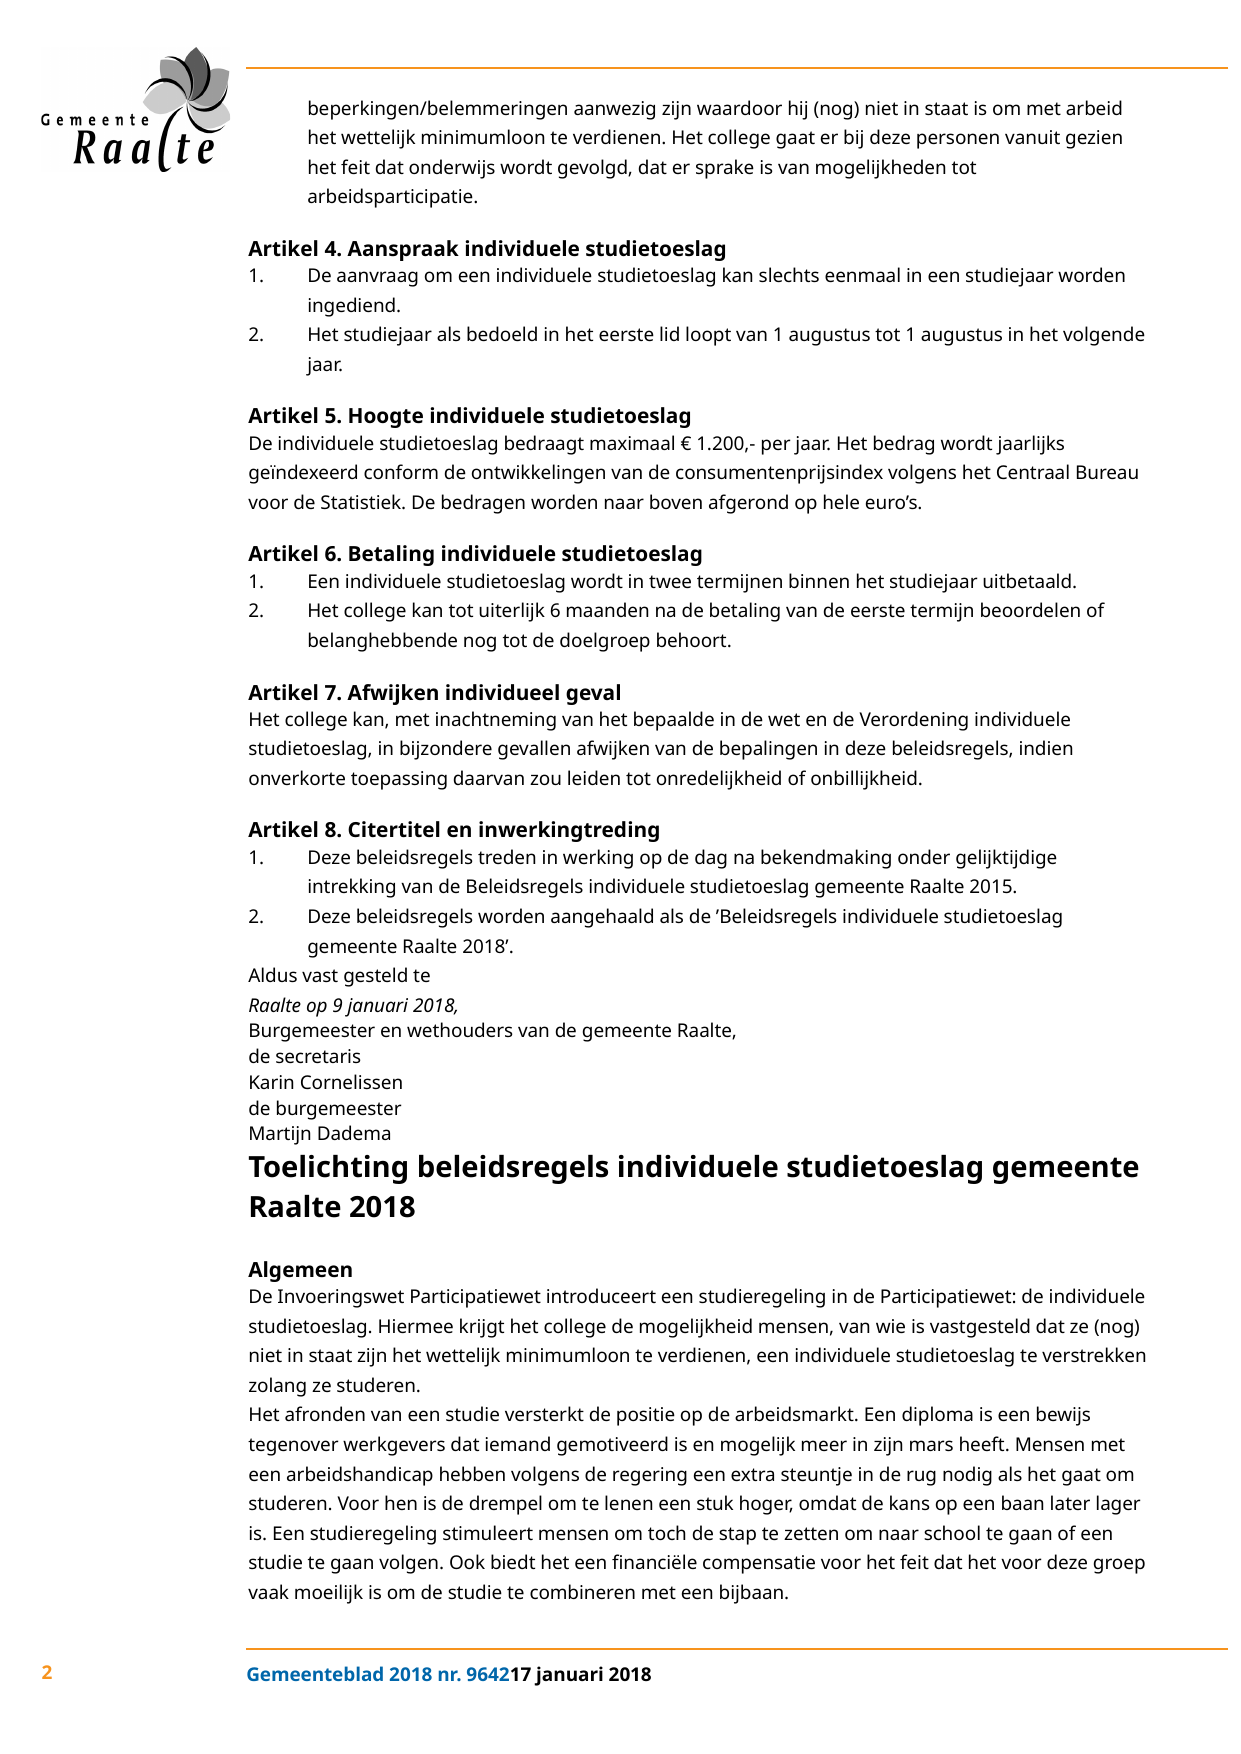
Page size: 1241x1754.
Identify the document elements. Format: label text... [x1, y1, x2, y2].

text Artikel 6. Betaling individuele studietoeslag [248, 539, 1152, 568]
text Algemeen [248, 1255, 1152, 1283]
text De Invoeringswet Participatiewet introduceert een studieregeling in de Participatiewet: de individuele studietoeslag. Hiermee krijgt het college de mogelijkheid mensen, van wie is vastgesteld dat ze (nog) niet in staat zijn het wettelijk minimumloon te verdienen, een individuele studietoeslag te verstrekken zolang ze studeren. [248, 1283, 1152, 1398]
text Artikel 4. Aanspraak individuele studietoeslag [248, 234, 1152, 262]
text Aldus vast gesteld te [248, 962, 1152, 988]
list Deze beleidsregels worden aangehaald als de ’Beleidsregels individuele studietoeslag gemeente Raalte 2018’. [248, 903, 1152, 958]
text Karin Cornelissen [248, 1069, 1152, 1095]
text Het college kan, met inachtneming van het bepaalde in de wet en de Verordening individuele studietoeslag, in bijzondere gevallen afwijken van de bepalingen in deze beleidsregels, indien onverkorte toepassing daarvan zou leiden tot onredelijkheid of onbillijkheid. [248, 706, 1152, 791]
text Artikel 8. Citertitel en inwerkingtreding [248, 816, 1152, 844]
text de secretaris [248, 1043, 1152, 1069]
text Toelichting beleidsregels individuele studietoeslag gemeente Raalte 2018 [248, 1146, 1152, 1226]
text Burgemeester en wethouders van de gemeente Raalte, [248, 1018, 1152, 1043]
text Artikel 7. Afwijken individueel geval [248, 678, 1152, 706]
list Het studiejaar als bedoeld in het eerste lid loopt van 1 augustus tot 1 augustus in het volgende jaar. [248, 322, 1152, 377]
picture [41, 47, 231, 172]
list Een individuele studietoeslag wordt in twee termijnen binnen het studiejaar uitbetaald. [248, 568, 1152, 594]
text de burgemeester [248, 1095, 1152, 1121]
text Artikel 5. Hoogte individuele studietoeslag [248, 402, 1152, 430]
list beperkingen/belemmeringen aanwezig zijn waardoor hij (nog) niet in staat is om met arbeid het wettelijk minimumloon te verdienen. Het college gaat er bij deze personen vanuit gezien het feit dat onderwijs wordt gevolgd, dat er sprake is van mogelijkheden tot arbeidsparticipatie. [248, 95, 1152, 209]
text Martijn Dadema [248, 1121, 1152, 1146]
list De aanvraag om een individuele studietoeslag kan slechts eenmaal in een studiejaar worden ingediend. [248, 262, 1152, 318]
list Het college kan tot uiterlijk 6 maanden na de betaling van de eerste termijn beoordelen of belanghebbende nog tot de doelgroep behoort. [248, 598, 1152, 653]
text Het afronden van een studie versterkt de positie op de arbeidsmarkt. Een diploma is een bewijs tegenover werkgevers dat iemand gemotiveerd is en mogelijk meer in zijn mars heeft. Mensen met een arbeidshandicap hebben volgens de regering een extra steuntje in de rug nodig als het gaat om studeren. Voor hen is de drempel om te lenen een stuk hoger, omdat de kans op een baan later lager is. Een studieregeling stimuleert mensen om toch de stap te zetten om naar school te gaan of een studie te gaan volgen. Ook biedt het een financiële compensatie voor het feit dat het voor deze groep vaak moeilijk is om de studie te combineren met een bijbaan. [248, 1402, 1152, 1605]
list Deze beleidsregels treden in werking op de dag na bekendmaking onder gelijktijdige intrekking van de Beleidsregels individuele studietoeslag gemeente Raalte 2015. [248, 844, 1152, 899]
text Raalte op 9 januari 2018, [248, 992, 1152, 1018]
text De individuele studietoeslag bedraagt maximaal € 1.200,- per jaar. Het bedrag wordt jaarlijks geïndexeerd conform de ontwikkelingen van de consumentenprijsindex volgens het Centraal Bureau voor de Statistiek. De bedragen worden naar boven afgerond op hele euro’s. [248, 430, 1152, 515]
